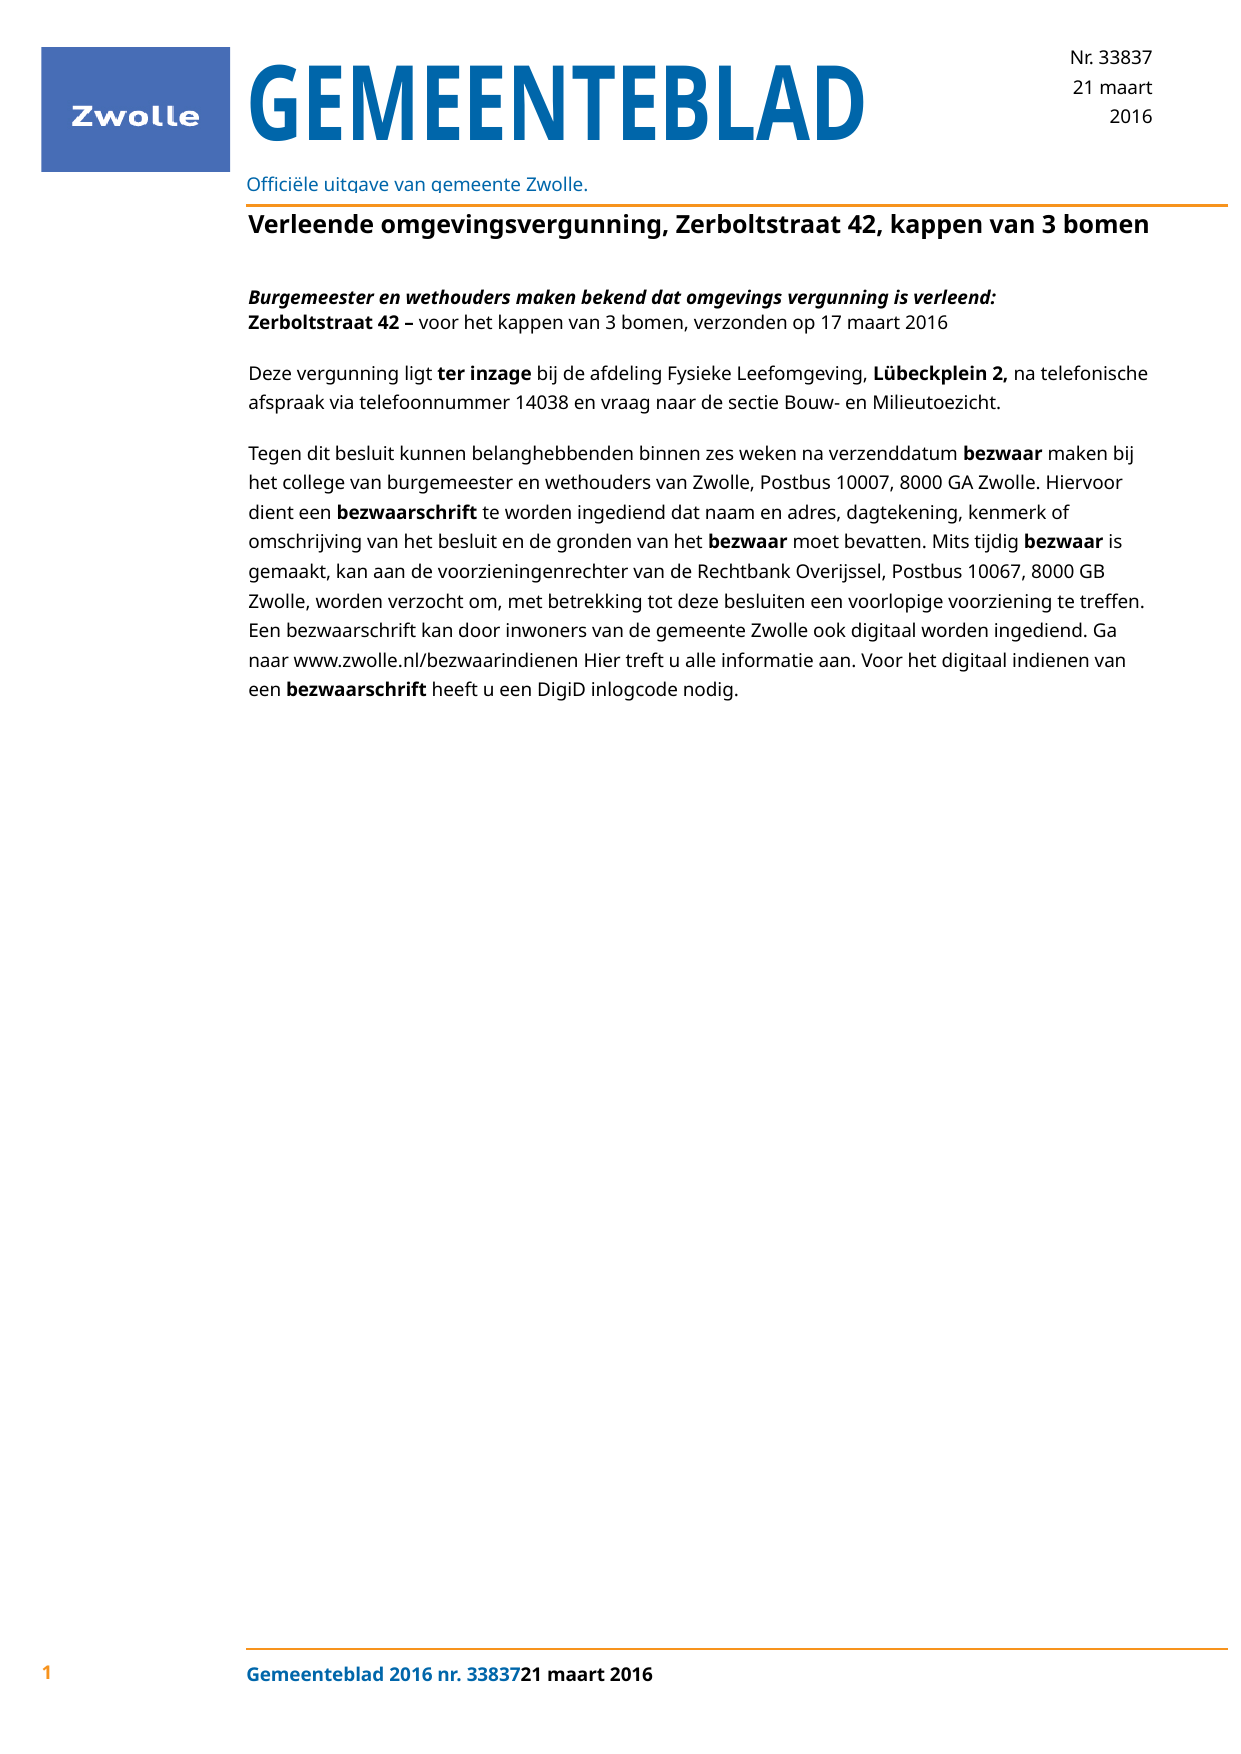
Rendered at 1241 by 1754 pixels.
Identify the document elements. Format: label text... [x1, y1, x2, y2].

text Burgemeester en wethouders maken bekend dat omgevings vergunning is verleend: [248, 284, 1152, 309]
text Tegen dit besluit kunnen belanghebbenden binnen zes weken na verzenddatum bezwaar maken bij het college van burgemeester en wethouders van Zwolle, Postbus 10007, 8000 GA Zwolle. Hiervoor dient een bezwaarschrift te worden ingediend dat naam en adres, dagtekening, kenmerk of omschrijving van het besluit en de gronden van het bezwaar moet bevatten. Mits tijdig bezwaar is gemaakt, kan aan de voorzieningenrechter van de Rechtbank Overijssel, Postbus 10067, 8000 GB Zwolle, worden verzocht om, met betrekking tot deze besluiten een voorlopige voorziening te treffen. Een bezwaarschrift kan door inwoners van de gemeente Zwolle ook digitaal worden ingediend. Ga naar www.zwolle.nl/bezwaarindienen Hier treft u alle informatie aan. Voor het digitaal indienen van een bezwaarschrift heeft u een DigiD inlogcode nodig. [248, 440, 1152, 702]
text Zerboltstraat 42 – voor het kappen van 3 bomen, verzonden op 17 maart 2016 [248, 309, 1152, 335]
picture [41, 47, 231, 172]
text Verleende omgevingsvergunning, Zerboltstraat 42, kappen van 3 bomen [248, 207, 1152, 241]
text Deze vergunning ligt ter inzage bij de afdeling Fysieke Leefomgeving, Lübeckplein 2, na telefonische afspraak via telefoonnummer 14038 en vraag naar de sectie Bouw- en Milieutoezicht. [248, 360, 1152, 415]
